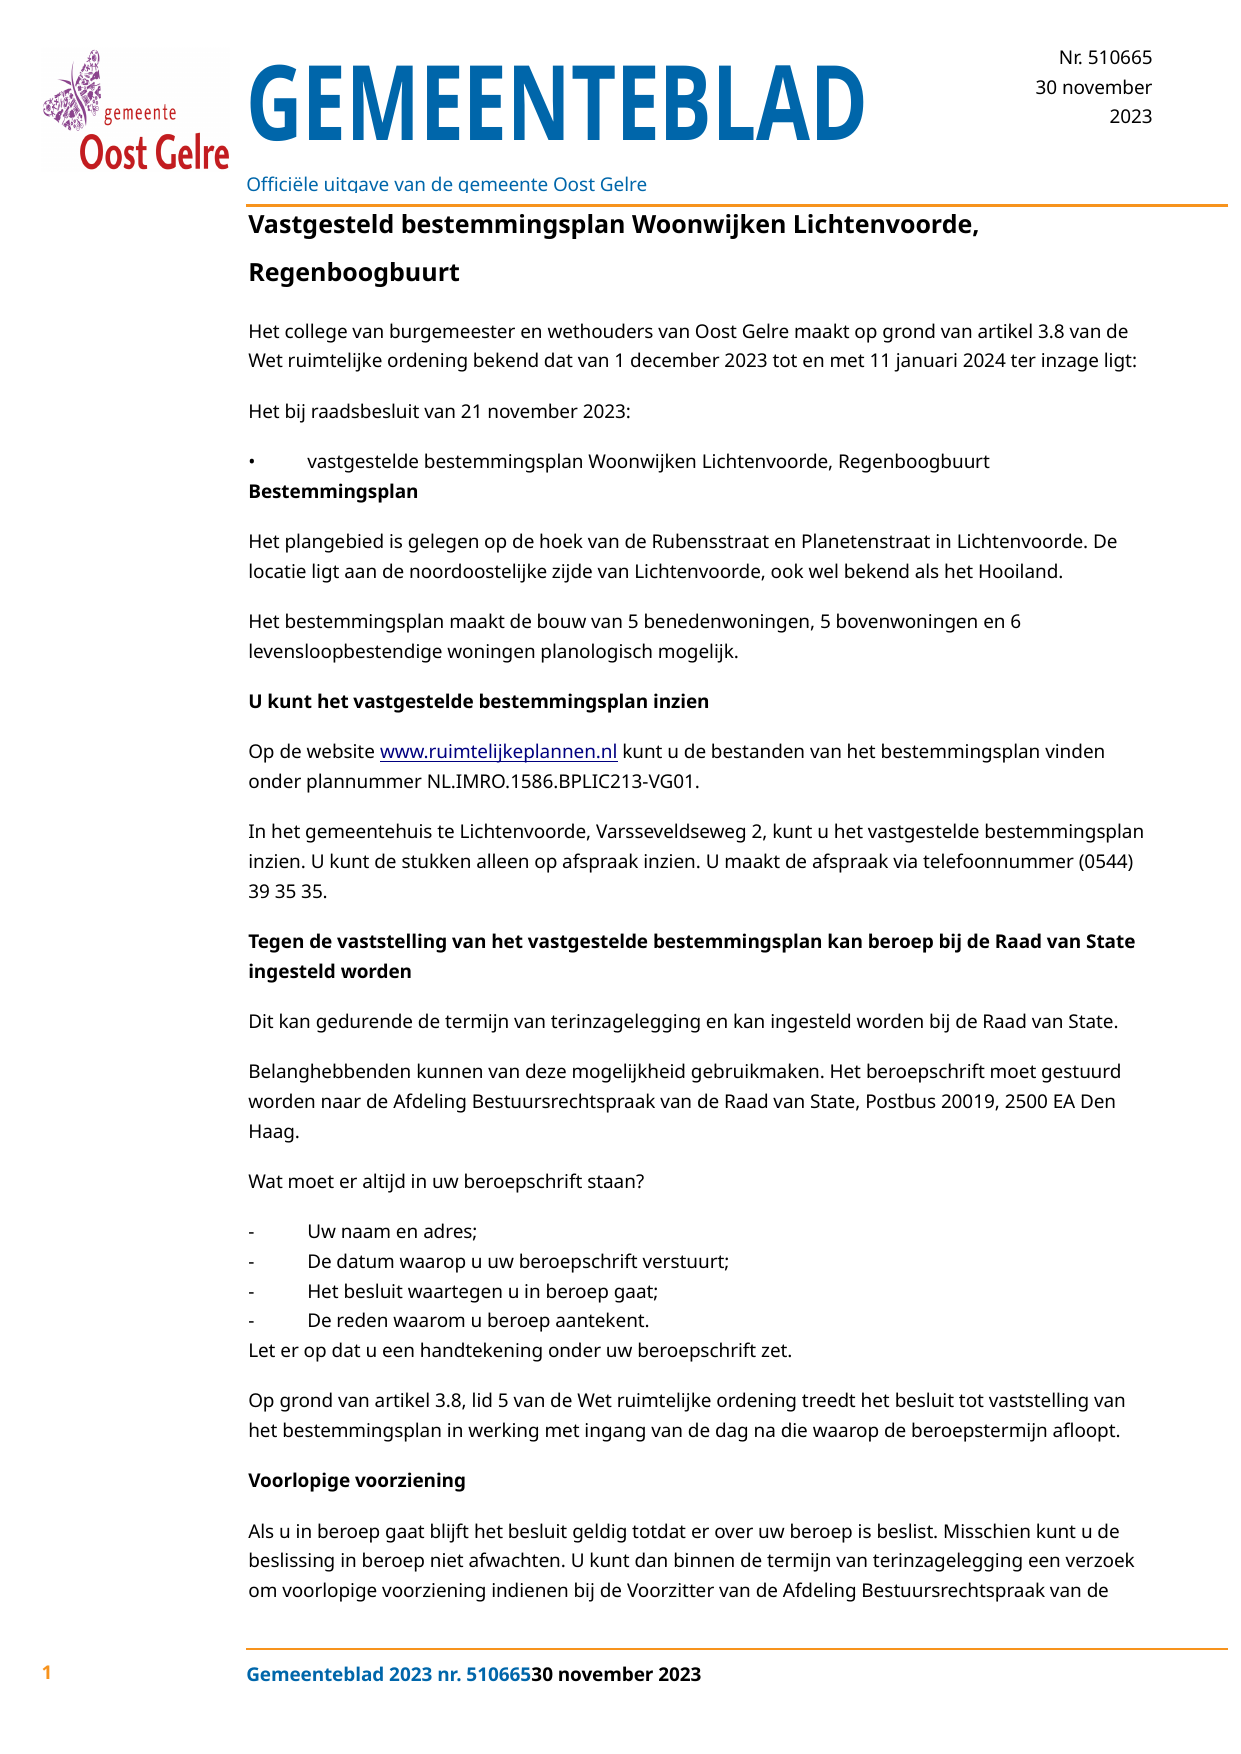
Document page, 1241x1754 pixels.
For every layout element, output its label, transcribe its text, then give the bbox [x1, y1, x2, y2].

text Tegen de vaststelling van het vastgestelde bestemmingsplan kan beroep bij de Raad van State ingesteld worden [248, 928, 1152, 984]
text Het bij raadsbesluit van 21 november 2023: [248, 398, 1152, 424]
picture [41, 47, 231, 172]
list De reden waarom u beroep aantekent. [248, 1307, 1152, 1333]
text Wat moet er altijd in uw beroepschrift staan? [248, 1168, 1152, 1194]
text Vastgesteld bestemmingsplan Woonwijken Lichtenvoorde, Regenboogbuurt [248, 207, 1152, 288]
text Let er op dat u een handtekening onder uw beroepschrift zet. [248, 1337, 1152, 1363]
text Het bestemmingsplan maakt de bouw van 5 benedenwoningen, 5 bovenwoningen en 6 levensloopbestendige woningen planologisch mogelijk. [248, 608, 1152, 664]
text Als u in beroep gaat blijft het besluit geldig totdat er over uw beroep is beslist. Misschien kunt u de beslissing in beroep niet afwachten. U kunt dan binnen de termijn van terinzagelegging een verzoek om voorlopige voorziening indienen bij de Voorzitter van de Afdeling Bestuursrechtspraak van de [248, 1518, 1152, 1603]
text Het plangebied is gelegen op de hoek van de Rubensstraat en Planetenstraat in Lichtenvoorde. De locatie ligt aan de noordoostelijke zijde van Lichtenvoorde, ook wel bekend als het Hooiland. [248, 528, 1152, 584]
text In het gemeentehuis te Lichtenvoorde, Varsseveldseweg 2, kunt u het vastgestelde bestemmingsplan inzien. U kunt de stukken alleen op afspraak inzien. U maakt de afspraak via telefoonnummer (0544) 39 35 35. [248, 819, 1152, 904]
text Belanghebbenden kunnen van deze mogelijkheid gebruikmaken. Het beroepschrift moet gestuurd worden naar de Afdeling Bestuursrechtspraak van de Raad van State, Postbus 20019, 2500 EA Den Haag. [248, 1059, 1152, 1144]
text Voorlopige voorziening [248, 1467, 1152, 1493]
text Dit kan gedurende de termijn van terinzagelegging en kan ingesteld worden bij de Raad van State. [248, 1008, 1152, 1034]
text U kunt het vastgestelde bestemmingsplan inzien [248, 688, 1152, 714]
list De datum waarop u uw beroepschrift verstuurt; [248, 1248, 1152, 1274]
list Uw naam en adres; [248, 1219, 1152, 1244]
text Op de website www.ruimtelijkeplannen.nl kunt u de bestanden van het bestemmingsplan vinden onder plannummer NL.IMRO.1586.BPLIC213-VG01. [248, 739, 1152, 794]
list Het besluit waartegen u in beroep gaat; [248, 1278, 1152, 1304]
text Het college van burgemeester en wethouders van Oost Gelre maakt op grond van artikel 3.8 van de Wet ruimtelijke ordening bekend dat van 1 december 2023 tot en met 11 januari 2024 ter inzage ligt: [248, 318, 1152, 373]
text Bestemmingsplan [248, 478, 1152, 504]
list vastgestelde bestemmingsplan Woonwijken Lichtenvoorde, Regenboogbuurt [248, 448, 1152, 474]
text Op grond van artikel 3.8, lid 5 van de Wet ruimtelijke ordening treedt het besluit tot vaststelling van het bestemmingsplan in werking met ingang van de dag na die waarop de beroepstermijn afloopt. [248, 1387, 1152, 1443]
